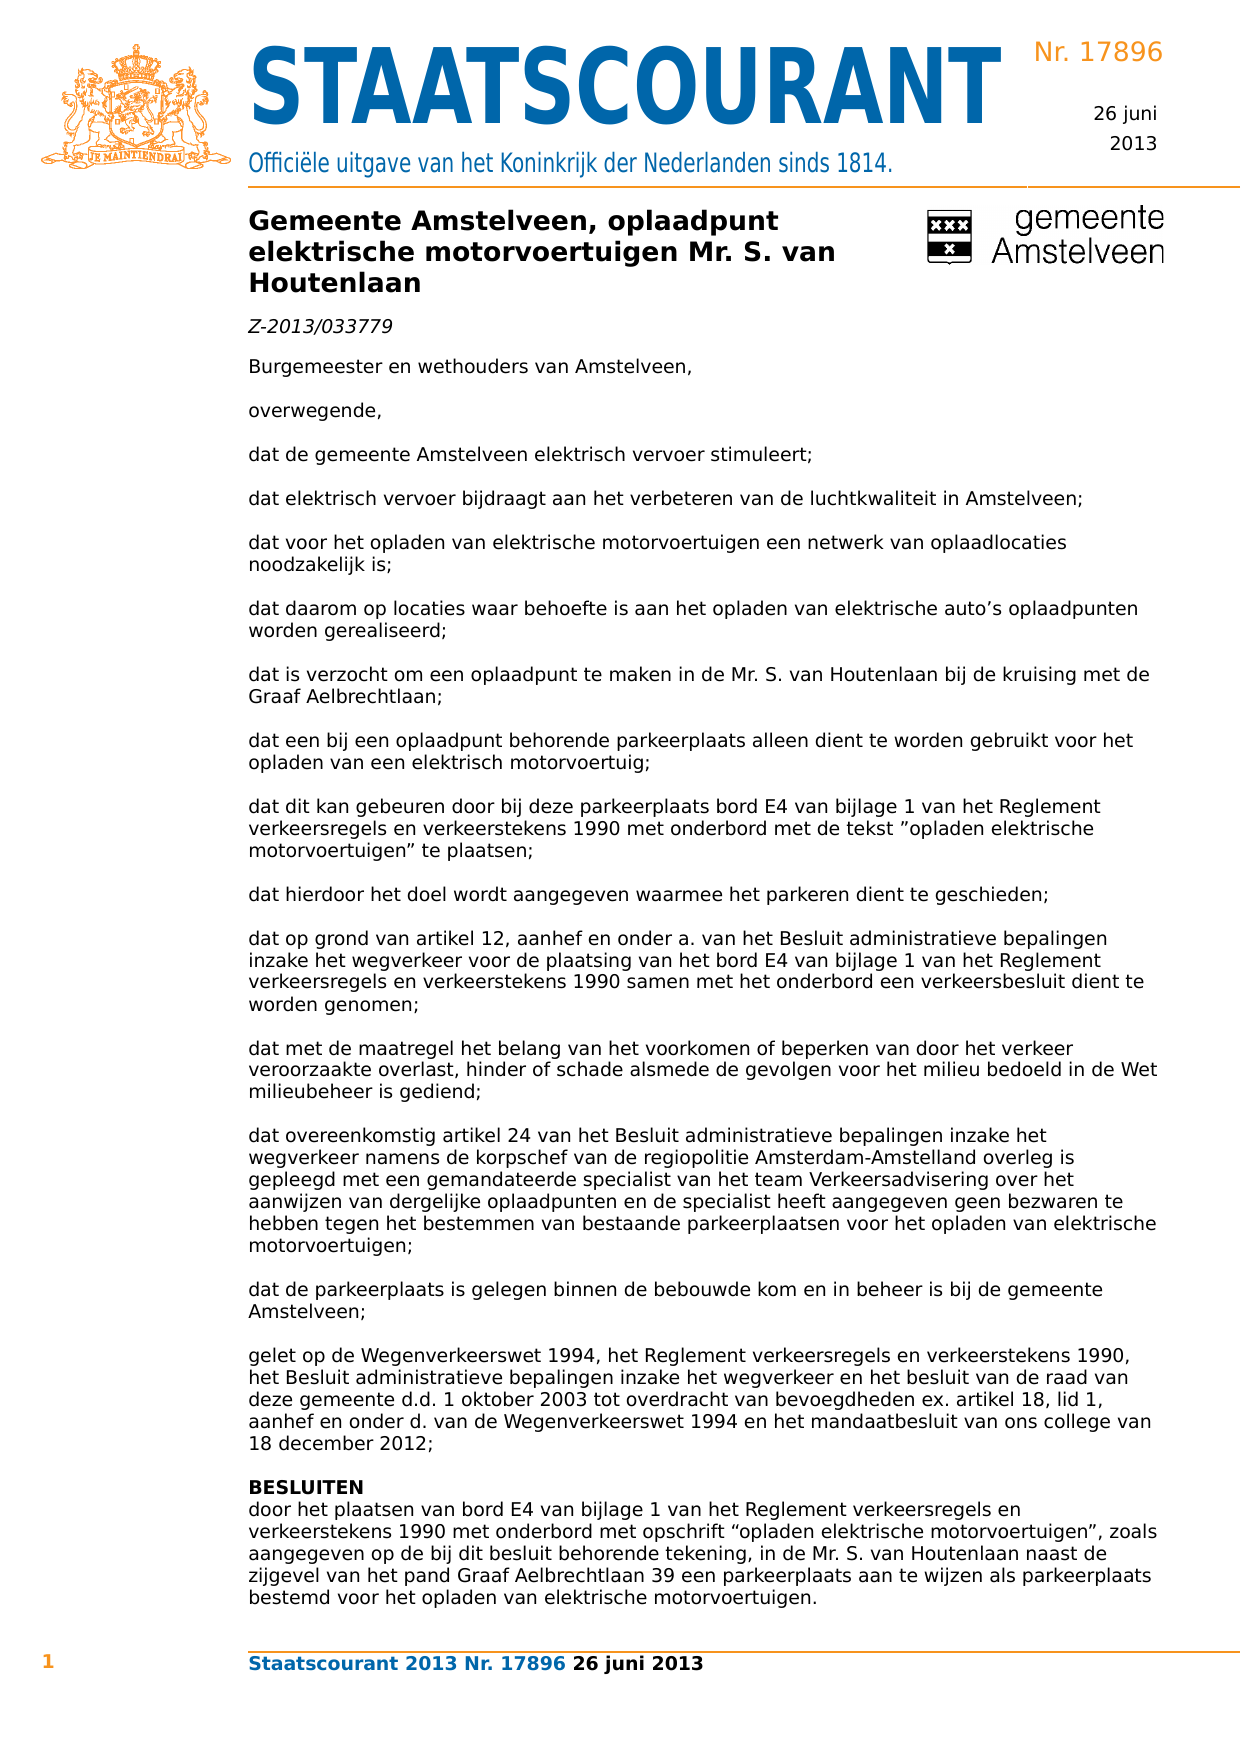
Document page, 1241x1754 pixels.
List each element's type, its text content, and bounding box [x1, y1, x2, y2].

text Z-2013/033779 [248, 316, 1163, 338]
text dat hierdoor het doel wordt aangegeven waarmee het parkeren dient te geschieden; [248, 883, 1163, 906]
text dat met de maatregel het belang van het voorkomen of beperken van door het verkeer veroorzaakte overlast, hinder of schade alsmede de gevolgen voor het milieu bedoeld in de Wet milieubeheer is gediend; [248, 1037, 1163, 1103]
text dat de parkeerplaats is gelegen binnen de bebouwde kom en in beheer is bij de gemeente Amstelveen; [248, 1279, 1163, 1323]
text dat daarom op locaties waar behoefte is aan het opladen van elektrische auto’s oplaadpunten worden gerealiseerd; [248, 598, 1163, 642]
text gelet op de Wegenverkeerswet 1994, het Reglement verkeersregels en verkeerstekens 1990, het Besluit administratieve bepalingen inzake het wegverkeer en het besluit van de raad van deze gemeente d.d. 1 oktober 2003 tot overdracht van bevoegdheden ex. artikel 18, lid 1, aanhef en onder d. van de Wegenverkeerswet 1994 en het mandaatbesluit van ons college van 18 december 2012; [248, 1345, 1163, 1455]
text dat op grond van artikel 12, aanhef en onder a. van het Besluit administratieve bepalingen inzake het wegverkeer voor de plaatsing van het bord E4 van bijlage 1 van het Reglement verkeersregels en verkeerstekens 1990 samen met het onderbord een verkeersbesluit dient te worden genomen; [248, 927, 1163, 1015]
text door het plaatsen van bord E4 van bijlage 1 van het Reglement verkeersregels en verkeerstekens 1990 met onderbord met opschrift “opladen elektrische motorvoertuigen”, zoals aangegeven op de bij dit besluit behorende tekening, in de Mr. S. van Houtenlaan naast de zijgevel van het pand Graaf Aelbrechtlaan 39 een parkeerplaats aan te wijzen als parkeerplaats bestemd voor het opladen van elektrische motorvoertuigen. [248, 1499, 1163, 1609]
text dat overeenkomstig artikel 24 van het Besluit administratieve bepalingen inzake het wegverkeer namens de korpschef van de regiopolitie Amsterdam-Amstelland overleg is gepleegd met een gemandateerde specialist van het team Verkeersadvisering over het aanwijzen van dergelijke oplaadpunten en de specialist heeft aangegeven geen bezwaren te hebben tegen het bestemmen van bestaande parkeerplaatsen voor het opladen van elektrische motorvoertuigen; [248, 1125, 1163, 1257]
text dat de gemeente Amstelveen elektrisch vervoer stimuleert; [248, 444, 1163, 466]
text overwegende, [248, 400, 1163, 422]
text dat dit kan gebeuren door bij deze parkeerplaats bord E4 van bijlage 1 van het Reglement verkeersregels en verkeerstekens 1990 met onderbord met de tekst ”opladen elektrische motorvoertuigen” te plaatsen; [248, 796, 1163, 862]
picture [927, 205, 1164, 265]
picture [41, 44, 231, 169]
text dat is verzocht om een oplaadpunt te maken in de Mr. S. van Houtenlaan bij de kruising met de Graaf Aelbrechtlaan; [248, 664, 1163, 708]
text BESLUITEN [248, 1477, 1163, 1499]
text Burgemeester en wethouders van Amstelveen, [248, 356, 1163, 378]
subtitle Gemeente Amstelveen, oplaadpunt elektrische motorvoertuigen Mr. S. van Houtenlaan [248, 206, 1163, 299]
text dat voor het opladen van elektrische motorvoertuigen een netwerk van oplaadlocaties noodzakelijk is; [248, 532, 1163, 576]
text dat elektrisch vervoer bijdraagt aan het verbeteren van de luchtkwaliteit in Amstelveen; [248, 488, 1163, 510]
text dat een bij een oplaadpunt behorende parkeerplaats alleen dient te worden gebruikt voor het opladen van een elektrisch motorvoertuig; [248, 730, 1163, 774]
